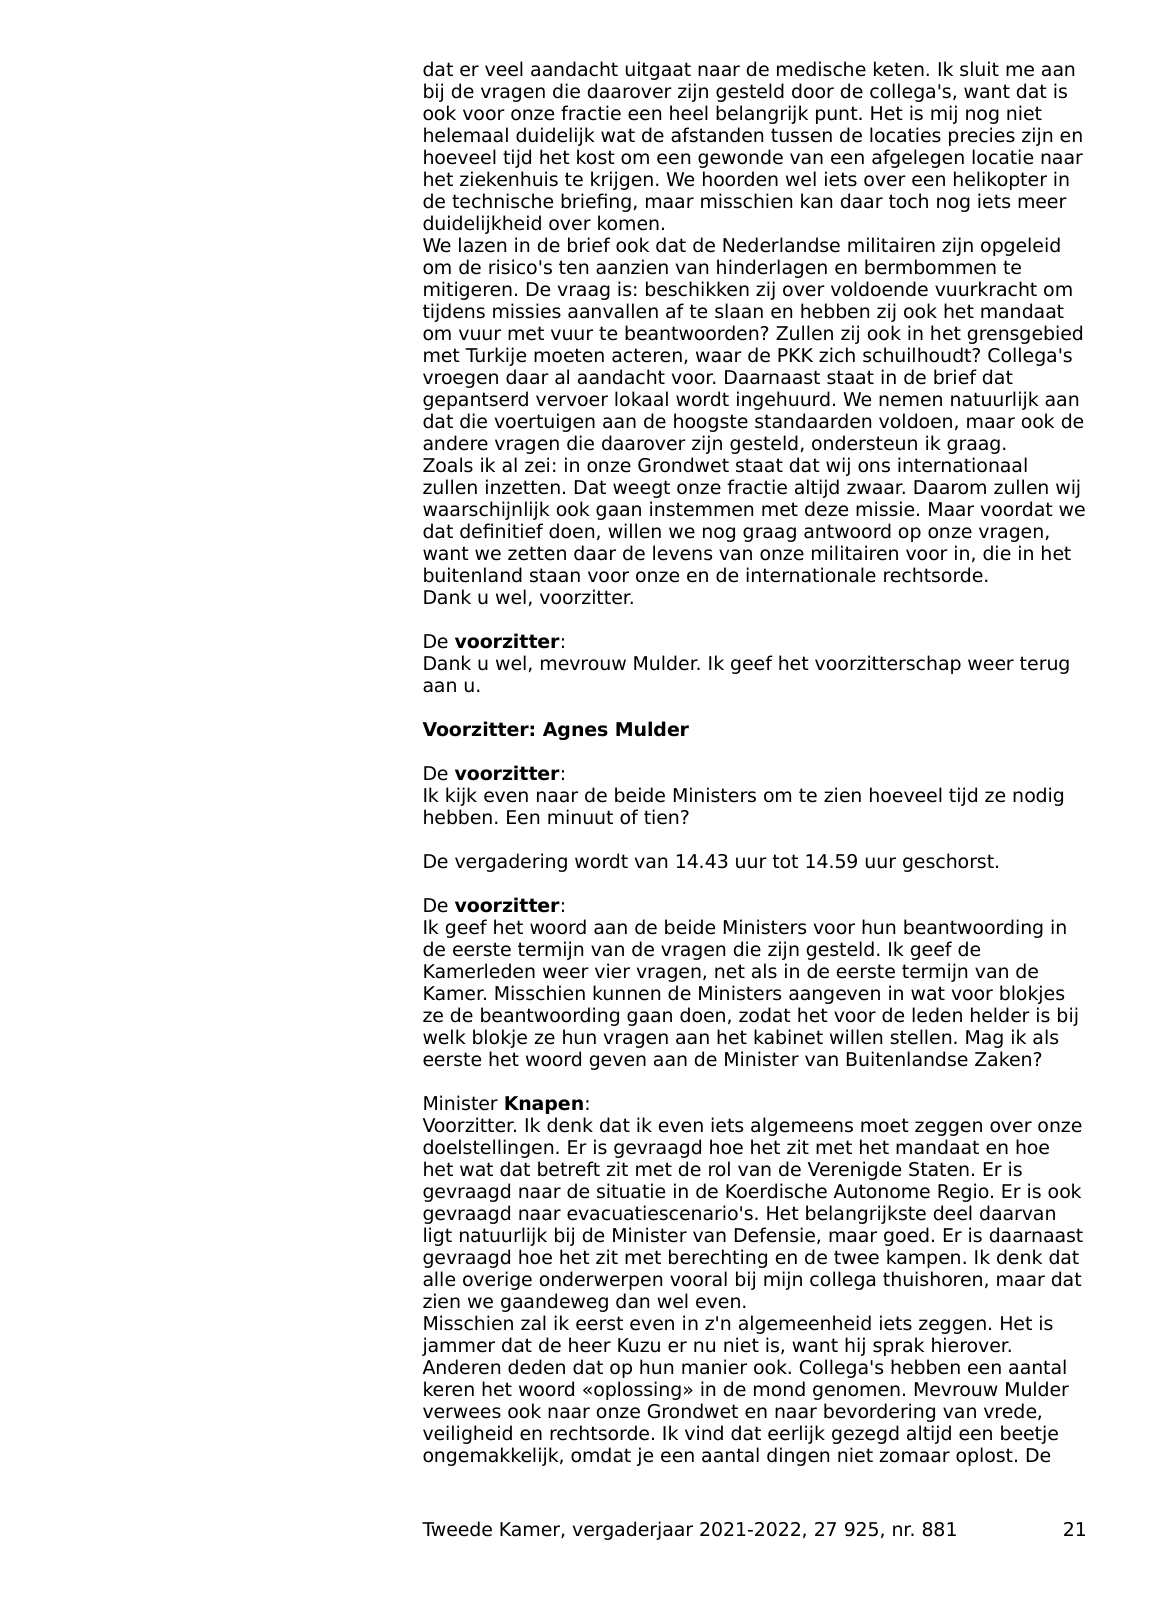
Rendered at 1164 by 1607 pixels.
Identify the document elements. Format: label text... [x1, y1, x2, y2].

text De voorzitter: [422, 895, 1087, 917]
text Zoals ik al zei: in onze Grondwet staat dat wij ons internationaal zullen inzetten. Dat weegt onze fractie altijd zwaar. Daarom zullen wij waarschijnlijk ook gaan instemmen met deze missie. Maar voordat we dat definitief doen, willen we nog graag antwoord op onze vragen, want we zetten daar de levens van onze militairen voor in, die in het buitenland staan voor onze en de internationale rechtsorde. [422, 455, 1087, 587]
text Ik kijk even naar de beide Ministers om te zien hoeveel tijd ze nodig hebben. Een minuut of tien? [422, 785, 1087, 829]
text Misschien zal ik eerst even in z'n algemeenheid iets zeggen. Het is jammer dat de heer Kuzu er nu niet is, want hij sprak hierover. Anderen deden dat op hun manier ook. Collega's hebben een aantal keren het woord «oplossing» in de mond genomen. Mevrouw Mulder verwees ook naar onze Grondwet en naar bevordering van vrede, veiligheid en rechtsorde. Ik vind dat eerlijk gezegd altijd een beetje ongemakkelijk, omdat je een aantal dingen niet zomaar oplost. De [422, 1313, 1087, 1467]
text dat er veel aandacht uitgaat naar de medische keten. Ik sluit me aan bij de vragen die daarover zijn gesteld door de collega's, want dat is ook voor onze fractie een heel belangrijk punt. Het is mij nog niet helemaal duidelijk wat de afstanden tussen de locaties precies zijn en hoeveel tijd het kost om een gewonde van een afgelegen locatie naar het ziekenhuis te krijgen. We hoorden wel iets over een helikopter in de technische briefing, maar misschien kan daar toch nog iets meer duidelijkheid over komen. [422, 59, 1087, 235]
text De vergadering wordt van 14.43 uur tot 14.59 uur geschorst. [422, 851, 1087, 873]
text Voorzitter. Ik denk dat ik even iets algemeens moet zeggen over onze doelstellingen. Er is gevraagd hoe het zit met het mandaat en hoe het wat dat betreft zit met de rol van de Verenigde Staten. Er is gevraagd naar de situatie in de Koerdische Autonome Regio. Er is ook gevraagd naar evacuatiescenario's. Het belangrijkste deel daarvan ligt natuurlijk bij de Minister van Defensie, maar goed. Er is daarnaast gevraagd hoe het zit met berechting en de twee kampen. Ik denk dat alle overige onderwerpen vooral bij mijn collega thuishoren, maar dat zien we gaandeweg dan wel even. [422, 1115, 1087, 1313]
text We lazen in de brief ook dat de Nederlandse militairen zijn opgeleid om de risico's ten aanzien van hinderlagen en bermbommen te mitigeren. De vraag is: beschikken zij over voldoende vuurkracht om tijdens missies aanvallen af te slaan en hebben zij ook het mandaat om vuur met vuur te beantwoorden? Zullen zij ook in het grensgebied met Turkije moeten acteren, waar de PKK zich schuilhoudt? Collega's vroegen daar al aandacht voor. Daarnaast staat in de brief dat gepantserd vervoer lokaal wordt ingehuurd. We nemen natuurlijk aan dat die voertuigen aan de hoogste standaarden voldoen, maar ook de andere vragen die daarover zijn gesteld, ondersteun ik graag. [422, 235, 1087, 455]
text Minister Knapen: [422, 1093, 1087, 1115]
text Ik geef het woord aan de beide Ministers voor hun beantwoording in de eerste termijn van de vragen die zijn gesteld. Ik geef de Kamerleden weer vier vragen, net als in de eerste termijn van de Kamer. Misschien kunnen de Ministers aangeven in wat voor blokjes ze de beantwoording gaan doen, zodat het voor de leden helder is bij welk blokje ze hun vragen aan het kabinet willen stellen. Mag ik als eerste het woord geven aan de Minister van Buitenlandse Zaken? [422, 917, 1087, 1071]
text Dank u wel, voorzitter. [422, 587, 1087, 608]
text De voorzitter: [422, 763, 1087, 785]
text De voorzitter: [422, 631, 1087, 653]
subtitle Voorzitter: Agnes Mulder [422, 719, 1087, 741]
text Dank u wel, mevrouw Mulder. Ik geef het voorzitterschap weer terug aan u. [422, 653, 1087, 697]
